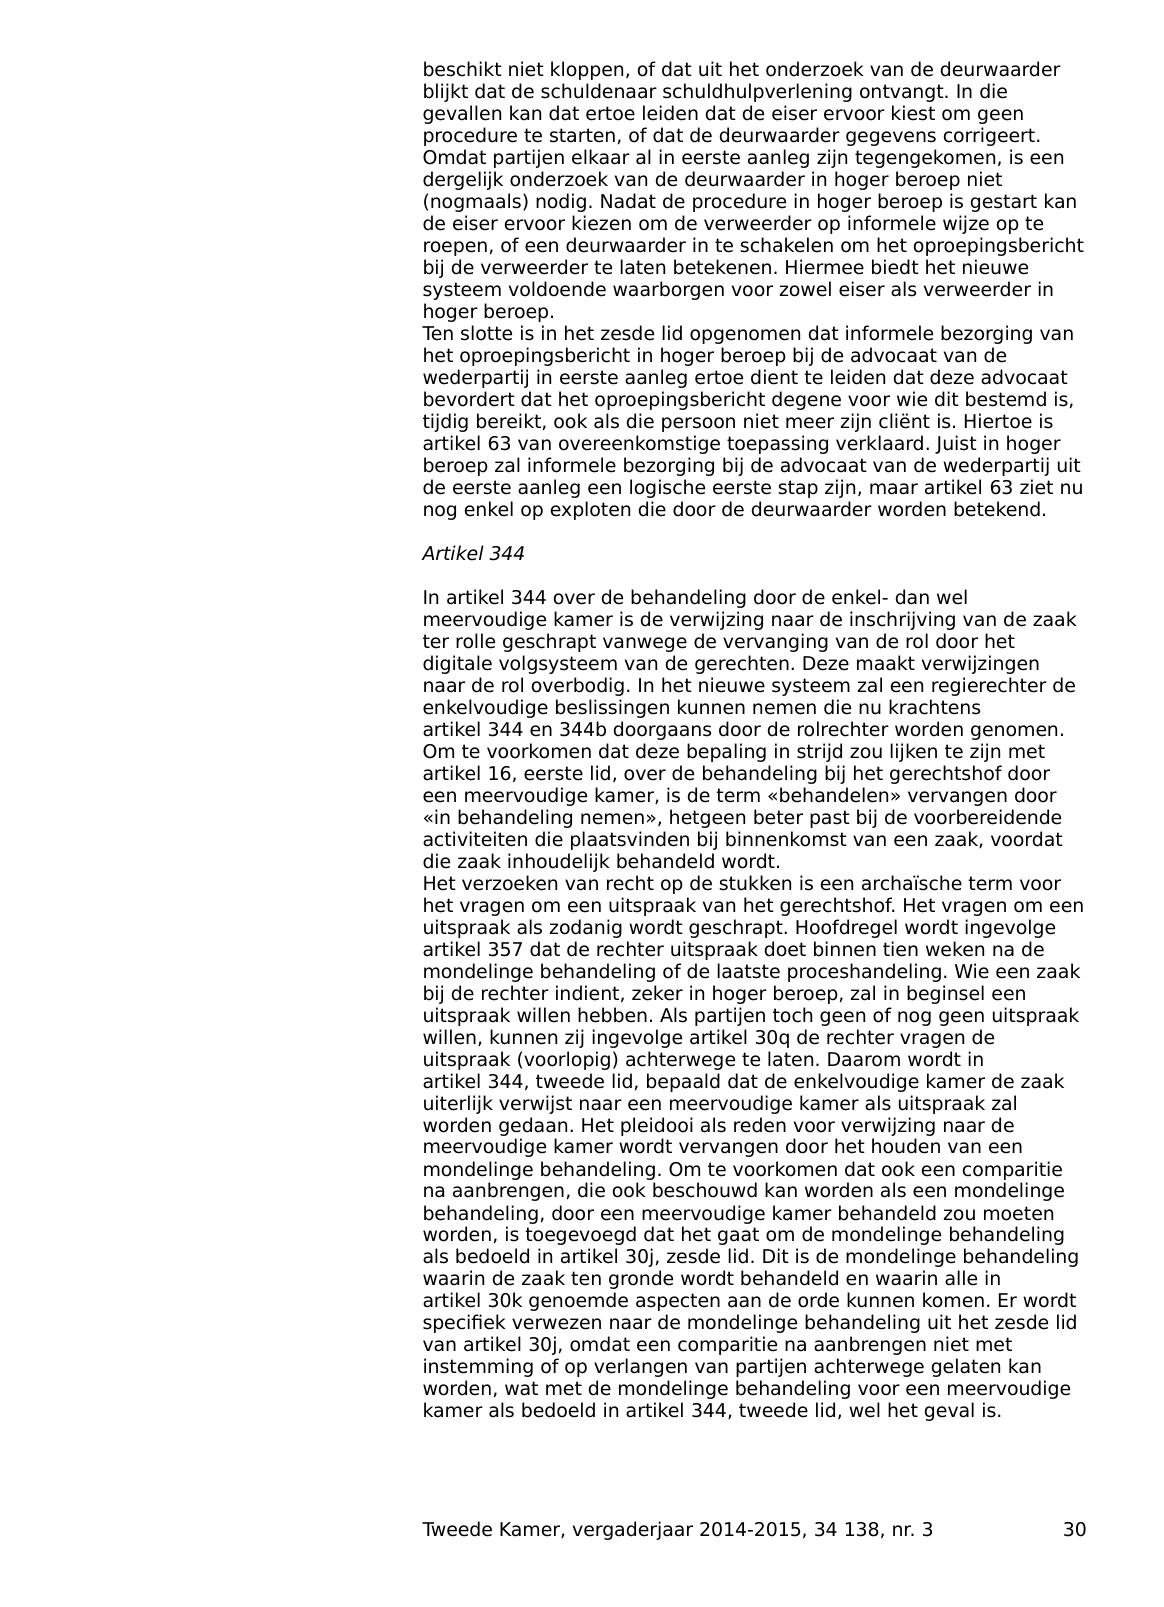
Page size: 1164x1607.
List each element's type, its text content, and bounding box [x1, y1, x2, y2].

text Het verzoeken van recht op de stukken is een archaïsche term voor het vragen om een uitspraak van het gerechtshof. Het vragen om een uitspraak als zodanig wordt geschrapt. Hoofdregel wordt ingevolge artikel 357 dat de rechter uitspraak doet binnen tien weken na de mondelinge behandeling of de laatste proceshandeling. Wie een zaak bij de rechter indient, zeker in hoger beroep, zal in beginsel een uitspraak willen hebben. Als partijen toch geen of nog geen uitspraak willen, kunnen zij ingevolge artikel 30q de rechter vragen de uitspraak (voorlopig) achterwege te laten. Daarom wordt in artikel 344, tweede lid, bepaald dat de enkelvoudige kamer de zaak uiterlijk verwijst naar een meervoudige kamer als uitspraak zal worden gedaan. Het pleidooi als reden voor verwijzing naar de meervoudige kamer wordt vervangen door het houden van een mondelinge behandeling. Om te voorkomen dat ook een comparitie na aanbrengen, die ook beschouwd kan worden als een mondelinge behandeling, door een meervoudige kamer behandeld zou moeten worden, is toegevoegd dat het gaat om de mondelinge behandeling als bedoeld in artikel 30j, zesde lid. Dit is de mondelinge behandeling waarin de zaak ten gronde wordt behandeld en waarin alle in artikel 30k genoemde aspecten aan de orde kunnen komen. Er wordt specifiek verwezen naar de mondelinge behandeling uit het zesde lid van artikel 30j, omdat een comparitie na aanbrengen niet met instemming of op verlangen van partijen achterwege gelaten kan worden, wat met de mondelinge behandeling voor een meervoudige kamer als bedoeld in artikel 344, tweede lid, wel het geval is. [422, 873, 1087, 1422]
subtitle Artikel 344 [422, 543, 1087, 565]
text In artikel 344 over de behandeling door de enkel- dan wel meervoudige kamer is de verwijzing naar de inschrijving van de zaak ter rolle geschrapt vanwege de vervanging van de rol door het digitale volgsysteem van de gerechten. Deze maakt verwijzingen naar de rol overbodig. In het nieuwe systeem zal een regierechter de enkelvoudige beslissingen kunnen nemen die nu krachtens artikel 344 en 344b doorgaans door de rolrechter worden genomen. Om te voorkomen dat deze bepaling in strijd zou lijken te zijn met artikel 16, eerste lid, over de behandeling bij het gerechtshof door een meervoudige kamer, is de term «behandelen» vervangen door «in behandeling nemen», hetgeen beter past bij de voorbereidende activiteiten die plaatsvinden bij binnenkomst van een zaak, voordat die zaak inhoudelijk behandeld wordt. [422, 587, 1087, 873]
text Ten slotte is in het zesde lid opgenomen dat informele bezorging van het oproepingsbericht in hoger beroep bij de advocaat van de wederpartij in eerste aanleg ertoe dient te leiden dat deze advocaat bevordert dat het oproepingsbericht degene voor wie dit bestemd is, tijdig bereikt, ook als die persoon niet meer zijn cliënt is. Hiertoe is artikel 63 van overeenkomstige toepassing verklaard. Juist in hoger beroep zal informele bezorging bij de advocaat van de wederpartij uit de eerste aanleg een logische eerste stap zijn, maar artikel 63 ziet nu nog enkel op exploten die door de deurwaarder worden betekend. [422, 323, 1087, 521]
text beschikt niet kloppen, of dat uit het onderzoek van de deurwaarder blijkt dat de schuldenaar schuldhulpverlening ontvangt. In die gevallen kan dat ertoe leiden dat de eiser ervoor kiest om geen procedure te starten, of dat de deurwaarder gegevens corrigeert. Omdat partijen elkaar al in eerste aanleg zijn tegengekomen, is een dergelijk onderzoek van de deurwaarder in hoger beroep niet (nogmaals) nodig. Nadat de procedure in hoger beroep is gestart kan de eiser ervoor kiezen om de verweerder op informele wijze op te roepen, of een deurwaarder in te schakelen om het oproepingsbericht bij de verweerder te laten betekenen. Hiermee biedt het nieuwe systeem voldoende waarborgen voor zowel eiser als verweerder in hoger beroep. [422, 59, 1087, 323]
